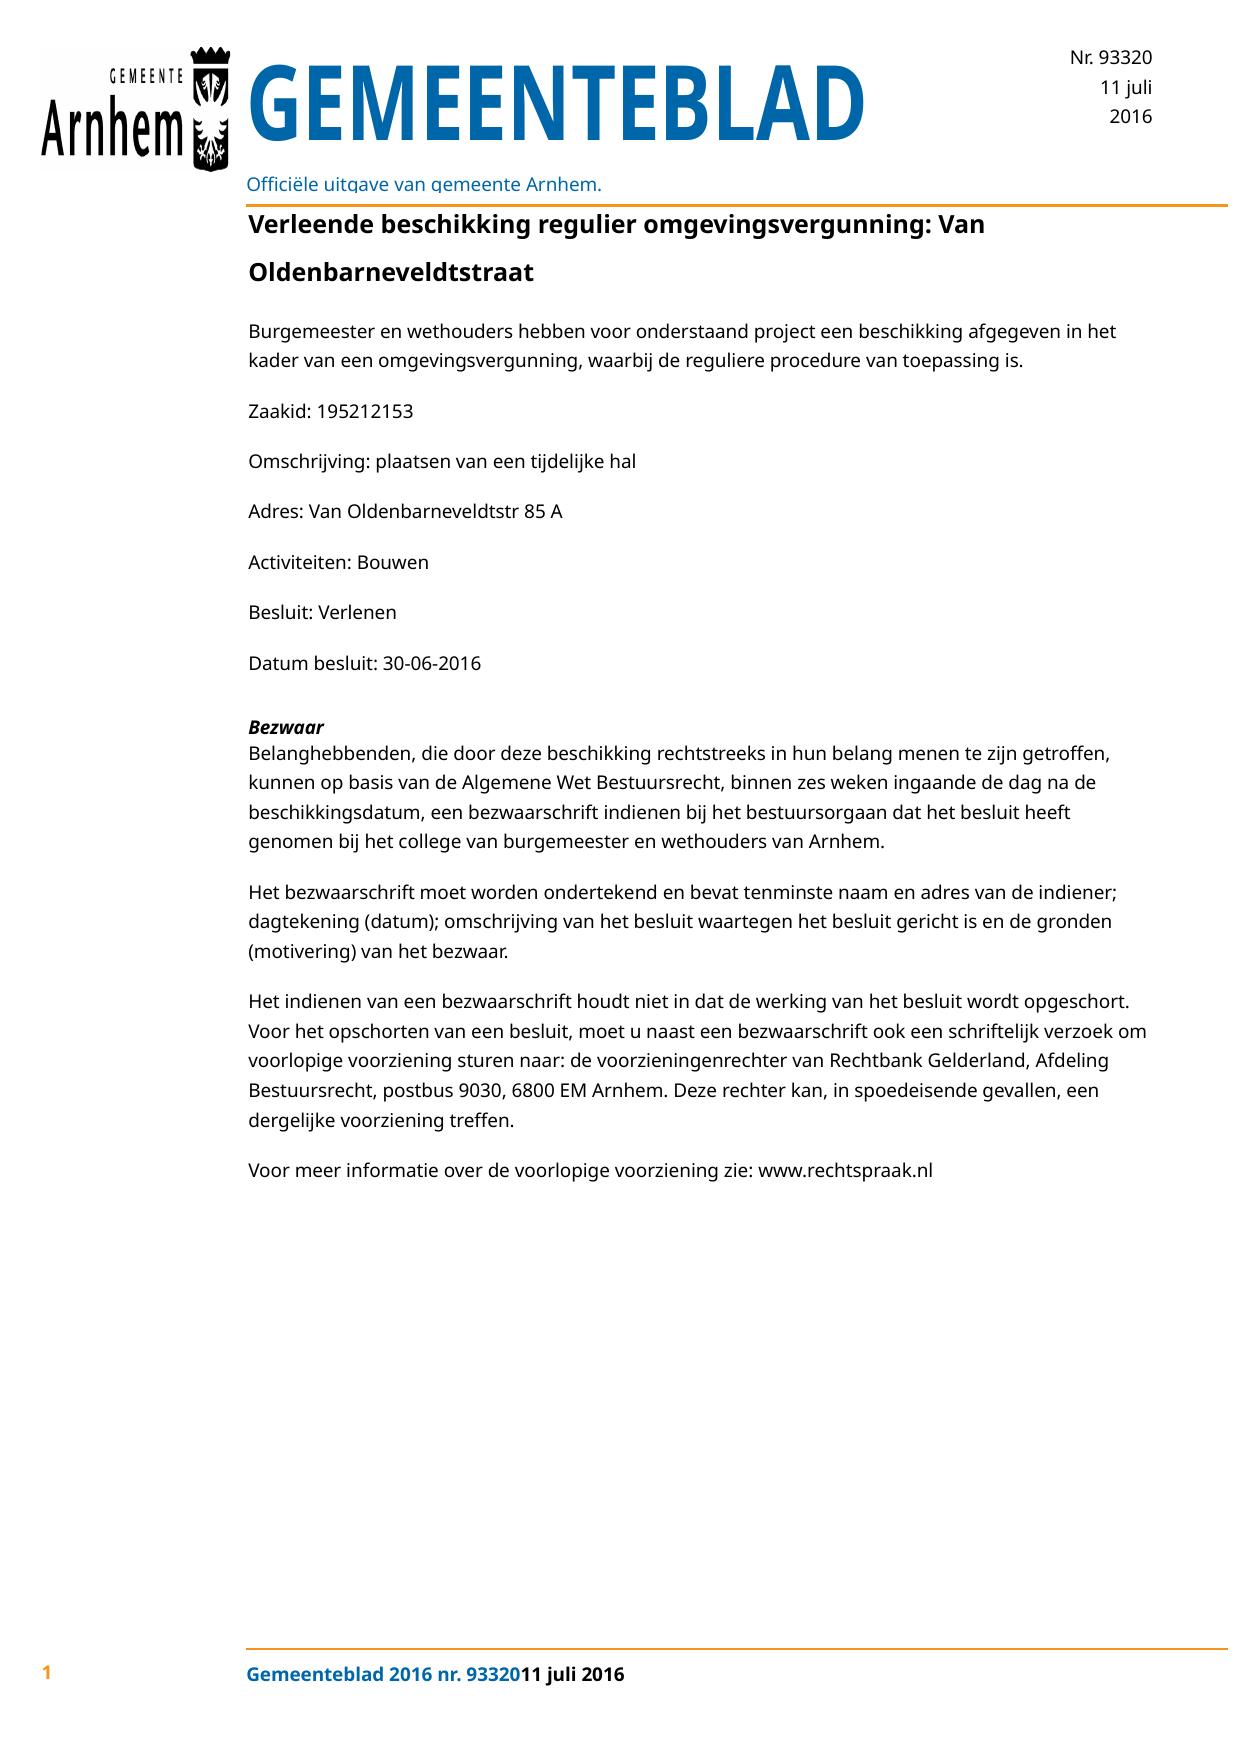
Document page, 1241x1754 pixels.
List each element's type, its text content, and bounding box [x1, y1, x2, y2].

text Bezwaar [248, 714, 1152, 740]
picture [41, 47, 231, 172]
text Activiteiten: Bouwen [248, 549, 1152, 575]
text Verleende beschikking regulier omgevingsvergunning: Van Oldenbarneveldtstraat [248, 207, 1152, 288]
text Adres: Van Oldenbarneveldtstr 85 A [248, 499, 1152, 524]
text Omschrijving: plaatsen van een tijdelijke hal [248, 448, 1152, 474]
text Voor meer informatie over de voorlopige voorziening zie: www.rechtspraak.nl [248, 1157, 1152, 1183]
text Datum besluit: 30-06-2016 [248, 650, 1152, 676]
text Zaakid: 195212153 [248, 398, 1152, 424]
text Het bezwaarschrift moet worden ondertekend en bevat tenminste naam en adres van de indiener; dagtekening (datum); omschrijving van het besluit waartegen het besluit gericht is en de gronden (motivering) van het bezwaar. [248, 879, 1152, 964]
text Burgemeester en wethouders hebben voor onderstaand project een beschikking afgegeven in het kader van een omgevingsvergunning, waarbij de reguliere procedure van toepassing is. [248, 318, 1152, 373]
text Besluit: Verlenen [248, 599, 1152, 625]
text Het indienen van een bezwaarschrift houdt niet in dat de werking van het besluit wordt opgeschort. Voor het opschorten van een besluit, moet u naast een bezwaarschrift ook een schriftelijk verzoek om voorlopige voorziening sturen naar: de voorzieningenrechter van Rechtbank Gelderland, Afdeling Bestuursrecht, postbus 9030, 6800 EM Arnhem. Deze rechter kan, in spoedeisende gevallen, een dergelijke voorziening treffen. [248, 988, 1152, 1132]
text Belanghebbenden, die door deze beschikking rechtstreeks in hun belang menen te zijn getroffen, kunnen op basis van de Algemene Wet Bestuursrecht, binnen zes weken ingaande de dag na de beschikkingsdatum, een bezwaarschrift indienen bij het bestuursorgaan dat het besluit heeft genomen bij het college van burgemeester en wethouders van Arnhem. [248, 740, 1152, 854]
